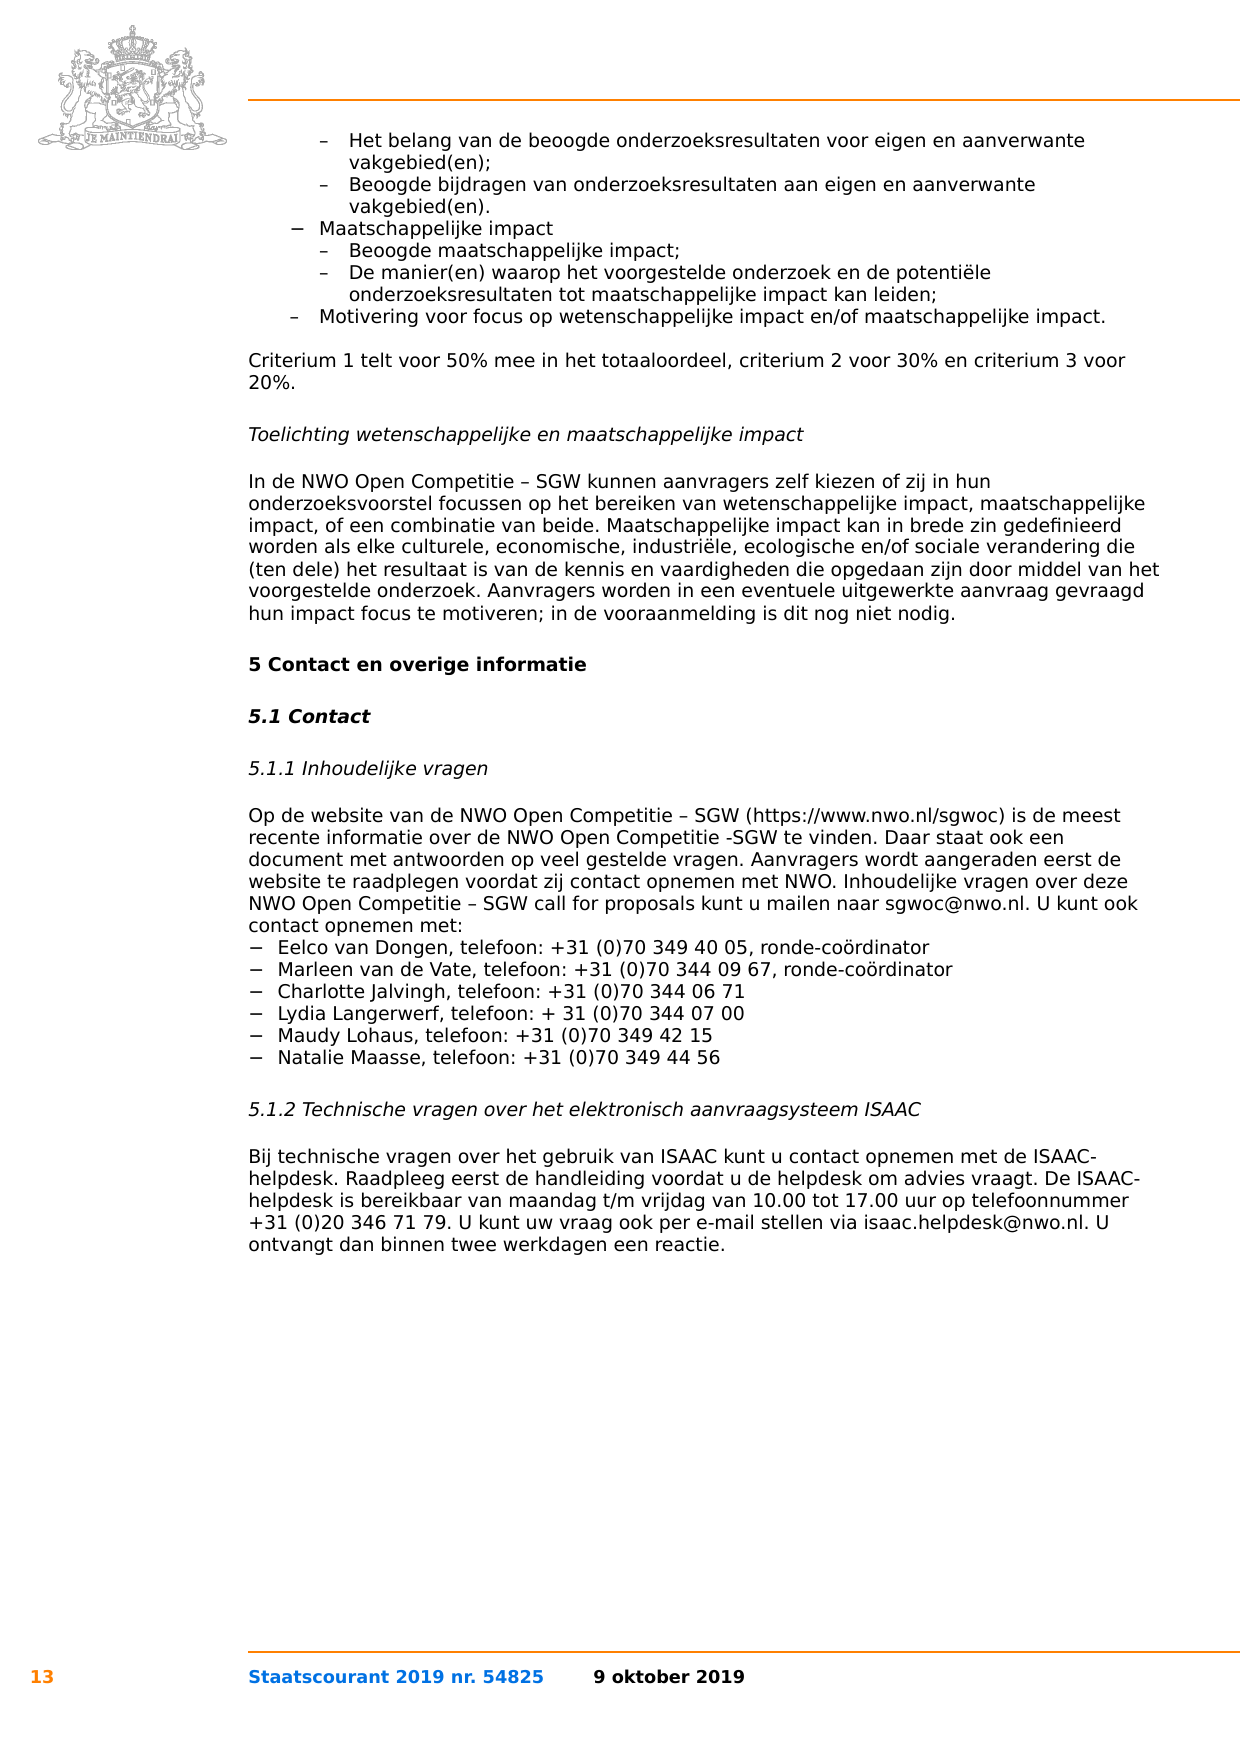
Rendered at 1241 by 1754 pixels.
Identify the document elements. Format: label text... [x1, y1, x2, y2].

subtitle 5.1 Contact [248, 706, 1163, 728]
text Bij technische vragen over het gebruik van ISAAC kunt u contact opnemen met de ISAAC-helpdesk. Raadpleeg eerst de handleiding voordat u de helpdesk om advies vraagt. De ISAAC-helpdesk is bereikbaar van maandag t/m vrijdag van 10.00 tot 17.00 uur op telefoonnummer +31 (0)20 346 71 79. U kunt uw vraag ook per e-mail stellen via isaac.helpdesk@nwo.nl. U ontvangt dan binnen twee werkdagen een reactie. [248, 1146, 1163, 1256]
text – De manier(en) waarop het voorgestelde onderzoek en de potentiële onderzoeksresultaten tot maatschappelijke impact kan leiden; [319, 262, 1163, 306]
text − Eelco van Dongen, telefoon: +31 (0)70 349 40 05, ronde-coördinator [248, 937, 1163, 959]
text Op de website van de NWO Open Competitie – SGW (https://www.nwo.nl/sgwoc) is de meest recente informatie over de NWO Open Competitie -SGW te vinden. Daar staat ook een document met antwoorden op veel gestelde vragen. Aanvragers wordt aangeraden eerst de website te raadplegen voordat zij contact opnemen met NWO. Inhoudelijke vragen over deze NWO Open Competitie – SGW call for proposals kunt u mailen naar sgwoc@nwo.nl. U kunt ook contact opnemen met: [248, 805, 1163, 937]
text − Maatschappelijke impact [289, 218, 1163, 240]
text − Charlotte Jalvingh, telefoon: +31 (0)70 344 06 71 [248, 981, 1163, 1003]
text – Beoogde bijdragen van onderzoeksresultaten aan eigen en aanverwante vakgebied(en). [319, 174, 1163, 218]
text − Maudy Lohaus, telefoon: +31 (0)70 349 42 15 [248, 1025, 1163, 1047]
text − Marleen van de Vate, telefoon: +31 (0)70 344 09 67, ronde-coördinator [248, 959, 1163, 981]
subtitle Toelichting wetenschappelijke en maatschappelijke impact [248, 423, 1163, 446]
picture [38, 25, 227, 150]
text Criterium 1 telt voor 50% mee in het totaaloordeel, criterium 2 voor 30% en criterium 3 voor 20%. [248, 349, 1163, 393]
text – Motivering voor focus op wetenschappelijke impact en/of maatschappelijke impact. [289, 306, 1163, 328]
text − Natalie Maasse, telefoon: +31 (0)70 349 44 56 [248, 1047, 1163, 1069]
subtitle 5 Contact en overige informatie [248, 654, 1163, 676]
text – Het belang van de beoogde onderzoeksresultaten voor eigen en aanverwante vakgebied(en); [319, 130, 1163, 174]
text − Lydia Langerwerf, telefoon: + 31 (0)70 344 07 00 [248, 1003, 1163, 1025]
subtitle 5.1.2 Technische vragen over het elektronisch aanvraagsysteem ISAAC [248, 1099, 1163, 1121]
text In de NWO Open Competitie – SGW kunnen aanvragers zelf kiezen of zij in hun onderzoeksvoorstel focussen op het bereiken van wetenschappelijke impact, maatschappelijke impact, of een combinatie van beide. Maatschappelijke impact kan in brede zin gedefinieerd worden als elke culturele, economische, industriële, ecologische en/of sociale verandering die (ten dele) het resultaat is van de kennis en vaardigheden die opgedaan zijn door middel van het voorgestelde onderzoek. Aanvragers worden in een eventuele uitgewerkte aanvraag gevraagd hun impact focus te motiveren; in de vooraanmelding is dit nog niet nodig. [248, 471, 1163, 624]
text – Beoogde maatschappelijke impact; [319, 240, 1163, 262]
subtitle 5.1.1 Inhoudelijke vragen [248, 758, 1163, 780]
